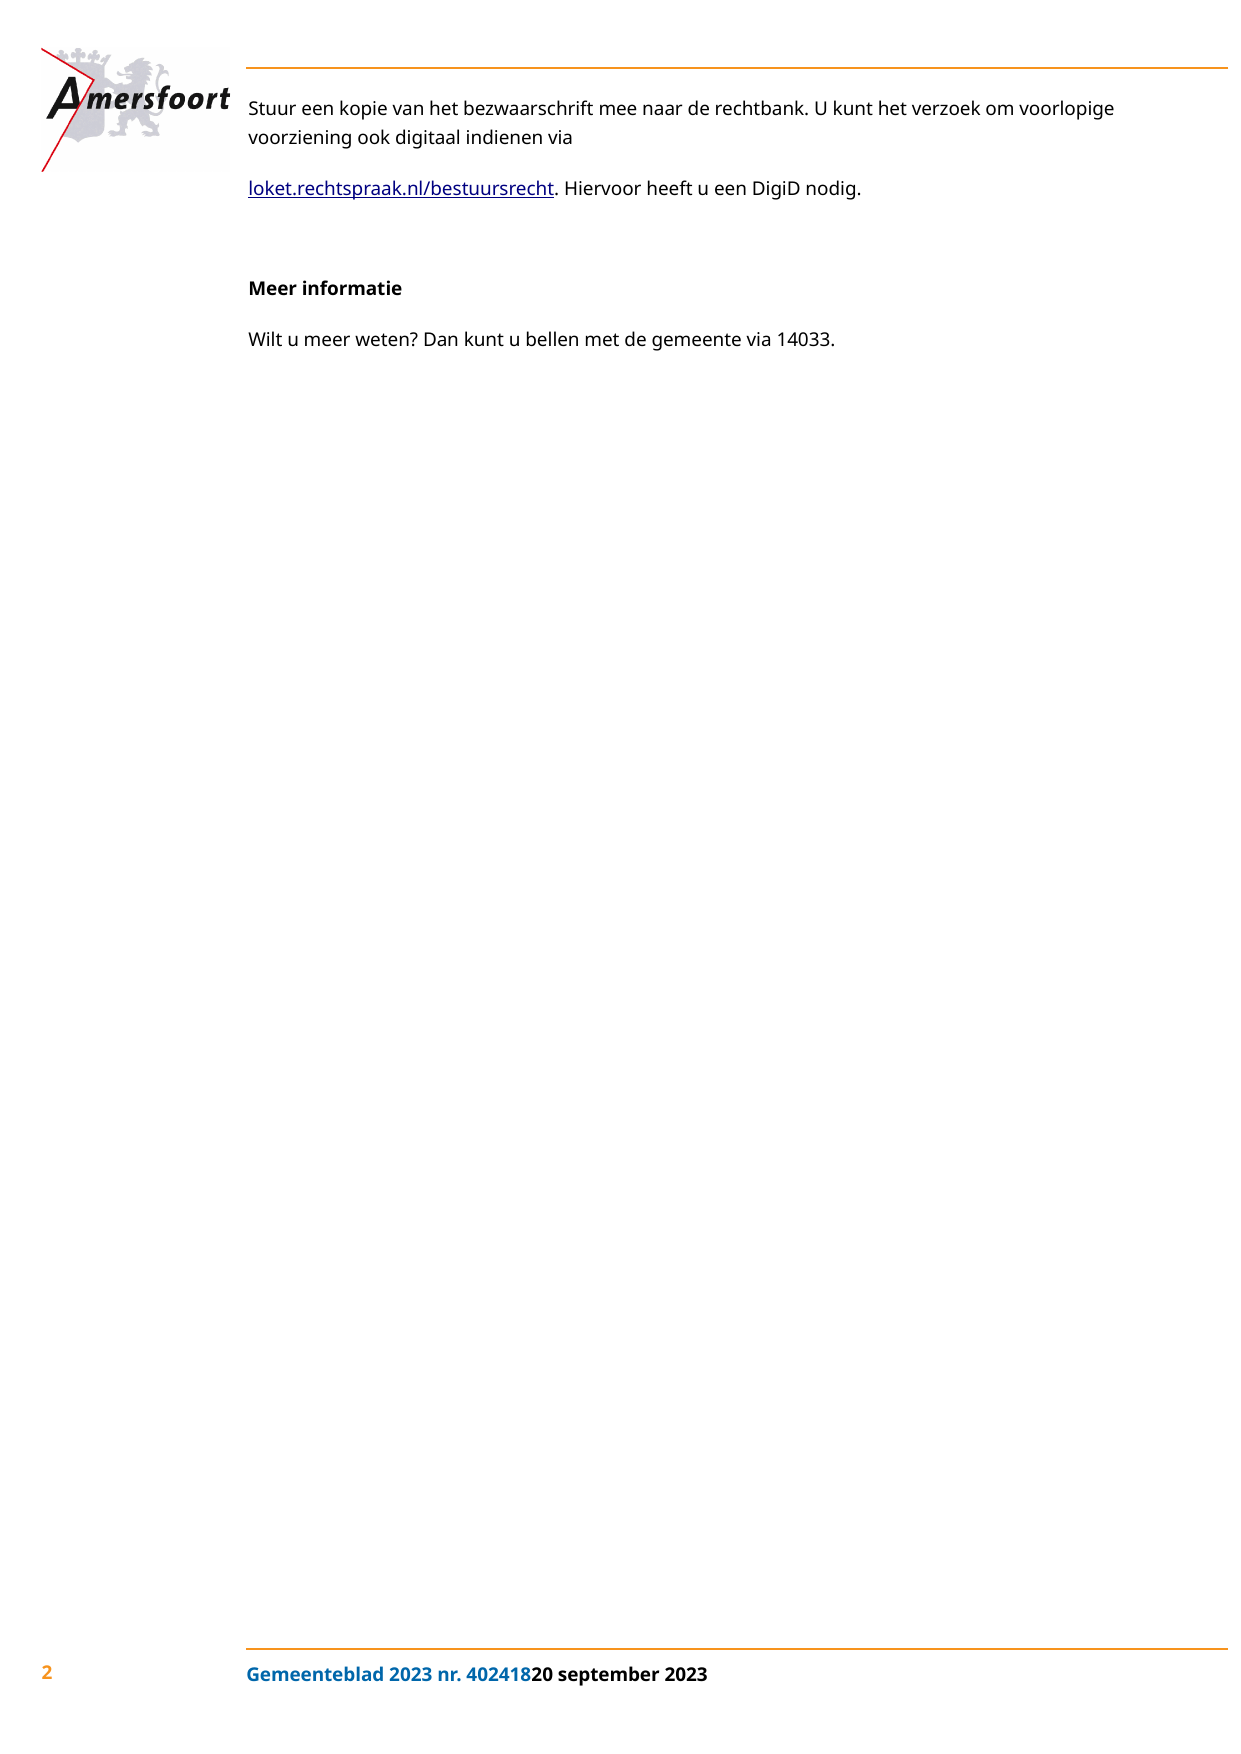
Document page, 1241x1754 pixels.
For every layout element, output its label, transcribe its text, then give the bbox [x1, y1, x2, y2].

text loket.rechtspraak.nl/bestuursrecht. Hiervoor heeft u een DigiD nodig. [248, 175, 1152, 201]
text Stuur een kopie van het bezwaarschrift mee naar de rechtbank. U kunt het verzoek om voorlopige voorziening ook digitaal indienen via [248, 95, 1152, 150]
text Wilt u meer weten? Dan kunt u bellen met de gemeente via 14033. [248, 326, 1152, 352]
text Meer informatie [248, 276, 1152, 301]
picture [41, 47, 231, 172]
